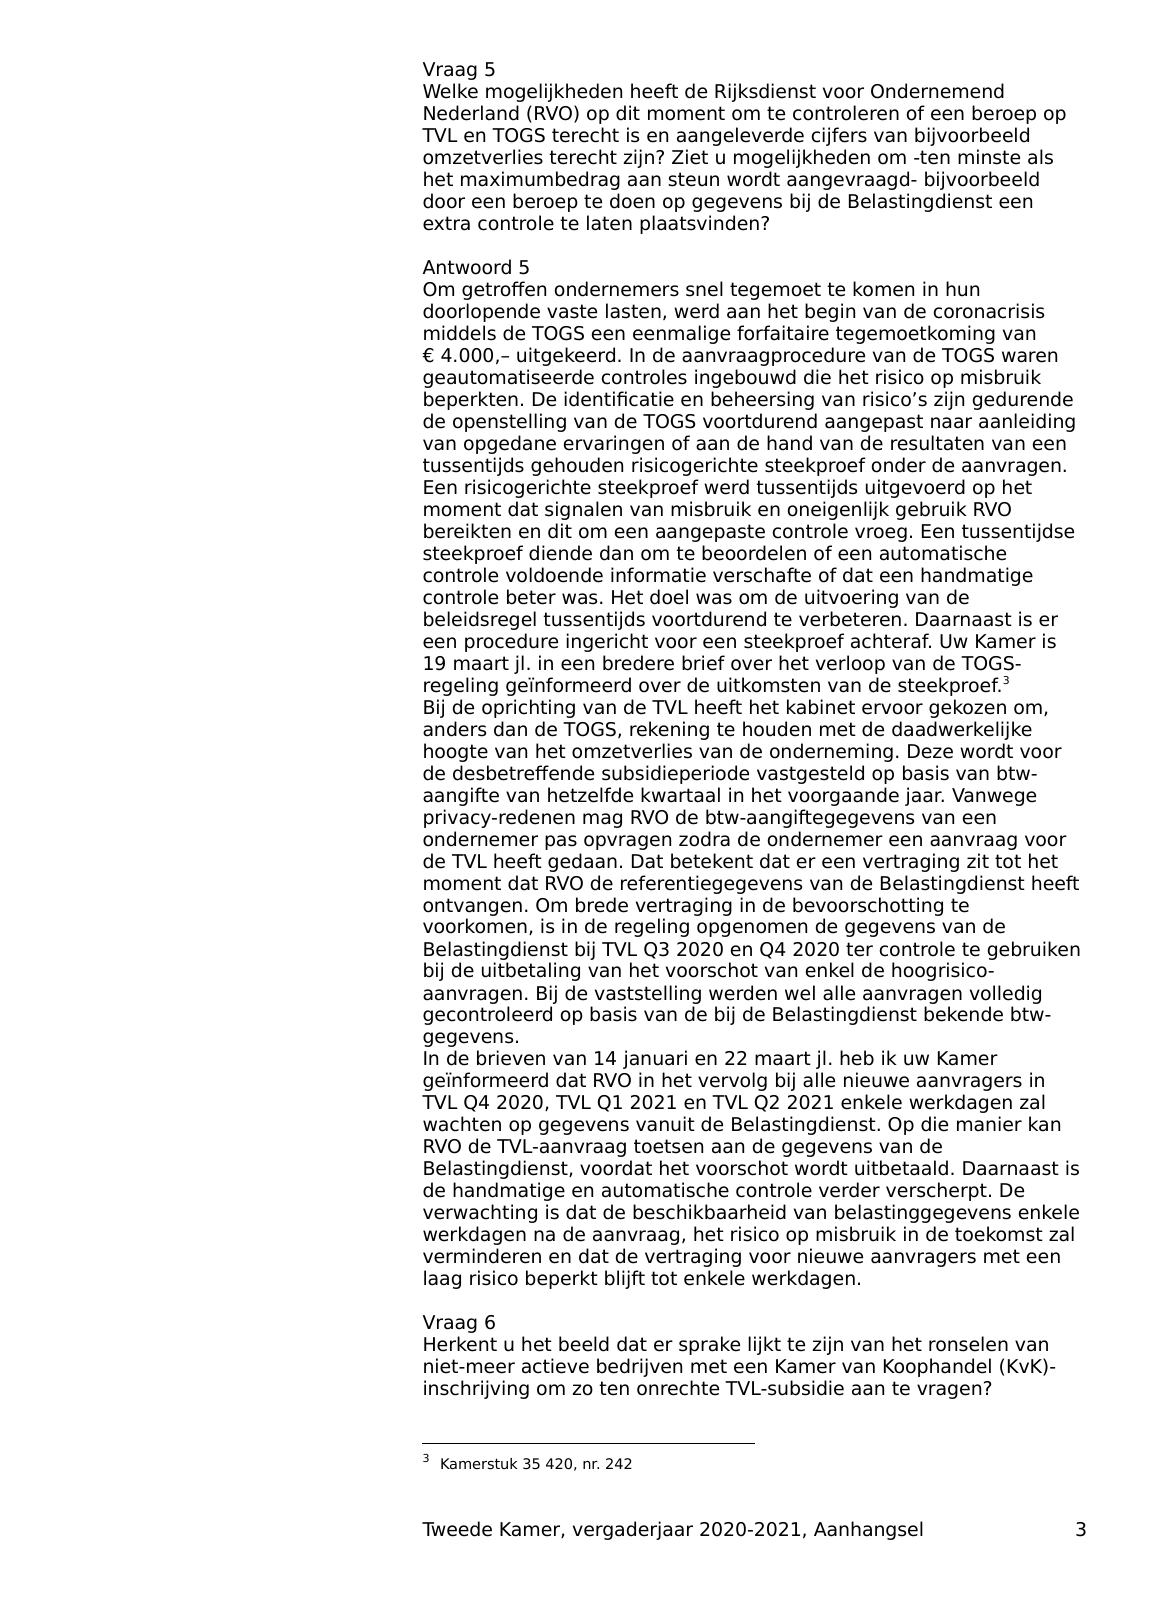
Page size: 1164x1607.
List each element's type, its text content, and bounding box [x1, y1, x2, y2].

text Welke mogelijkheden heeft de Rijksdienst voor Ondernemend Nederland (RVO) op dit moment om te controleren of een beroep op TVL en TOGS terecht is en aangeleverde cijfers van bijvoorbeeld omzetverlies terecht zijn? Ziet u mogelijkheden om -ten minste als het maximumbedrag aan steun wordt aangevraagd- bijvoorbeeld door een beroep te doen op gegevens bij de Belastingdienst een extra controle te laten plaatsvinden? [422, 81, 1087, 235]
text Kamerstuk 35 420, nr. 242 [422, 1452, 1087, 1474]
text Om getroffen ondernemers snel tegemoet te komen in hun doorlopende vaste lasten, werd aan het begin van de coronacrisis middels de TOGS een eenmalige forfaitaire tegemoetkoming van € 4.000,– uitgekeerd. In de aanvraagprocedure van de TOGS waren geautomatiseerde controles ingebouwd die het risico op misbruik beperkten. De identificatie en beheersing van risico’s zijn gedurende de openstelling van de TOGS voortdurend aangepast naar aanleiding van opgedane ervaringen of aan de hand van de resultaten van een tussentijds gehouden risicogerichte steekproef onder de aanvragen. Een risicogerichte steekproef werd tussentijds uitgevoerd op het moment dat signalen van misbruik en oneigenlijk gebruik RVO bereikten en dit om een aangepaste controle vroeg. Een tussentijdse steekproef diende dan om te beoordelen of een automatische controle voldoende informatie verschafte of dat een handmatige controle beter was. Het doel was om de uitvoering van de beleidsregel tussentijds voortdurend te verbeteren. Daarnaast is er een procedure ingericht voor een steekproef achteraf. Uw Kamer is 19 maart jl. in een bredere brief over het verloop van de TOGS-regeling geïnformeerd over de uitkomsten van de steekproef. [422, 279, 1087, 697]
text Vraag 5 [422, 59, 1087, 81]
text Vraag 6 [422, 1312, 1087, 1334]
text Antwoord 5 [422, 257, 1087, 279]
text Herkent u het beeld dat er sprake lijkt te zijn van het ronselen van niet-meer actieve bedrijven met een Kamer van Koophandel (KvK)-inschrijving om zo ten onrechte TVL-subsidie aan te vragen? [422, 1334, 1087, 1400]
text In de brieven van 14 januari en 22 maart jl. heb ik uw Kamer geïnformeerd dat RVO in het vervolg bij alle nieuwe aanvragers in TVL Q4 2020, TVL Q1 2021 en TVL Q2 2021 enkele werkdagen zal wachten op gegevens vanuit de Belastingdienst. Op die manier kan RVO de TVL-aanvraag toetsen aan de gegevens van de Belastingdienst, voordat het voorschot wordt uitbetaald. Daarnaast is de handmatige en automatische controle verder verscherpt. De verwachting is dat de beschikbaarheid van belastinggegevens enkele werkdagen na de aanvraag, het risico op misbruik in de toekomst zal verminderen en dat de vertraging voor nieuwe aanvragers met een laag risico beperkt blijft tot enkele werkdagen. [422, 1048, 1087, 1290]
text Bij de oprichting van de TVL heeft het kabinet ervoor gekozen om, anders dan de TOGS, rekening te houden met de daadwerkelijke hoogte van het omzetverlies van de onderneming. Deze wordt voor de desbetreffende subsidieperiode vastgesteld op basis van btw-aangifte van hetzelfde kwartaal in het voorgaande jaar. Vanwege privacy-redenen mag RVO de btw-aangiftegegevens van een ondernemer pas opvragen zodra de ondernemer een aanvraag voor de TVL heeft gedaan. Dat betekent dat er een vertraging zit tot het moment dat RVO de referentiegegevens van de Belastingdienst heeft ontvangen. Om brede vertraging in de bevoorschotting te voorkomen, is in de regeling opgenomen de gegevens van de Belastingdienst bij TVL Q3 2020 en Q4 2020 ter controle te gebruiken bij de uitbetaling van het voorschot van enkel de hoogrisico-aanvragen. Bij de vaststelling werden wel alle aanvragen volledig gecontroleerd op basis van de bij de Belastingdienst bekende btw-gegevens. [422, 697, 1087, 1048]
